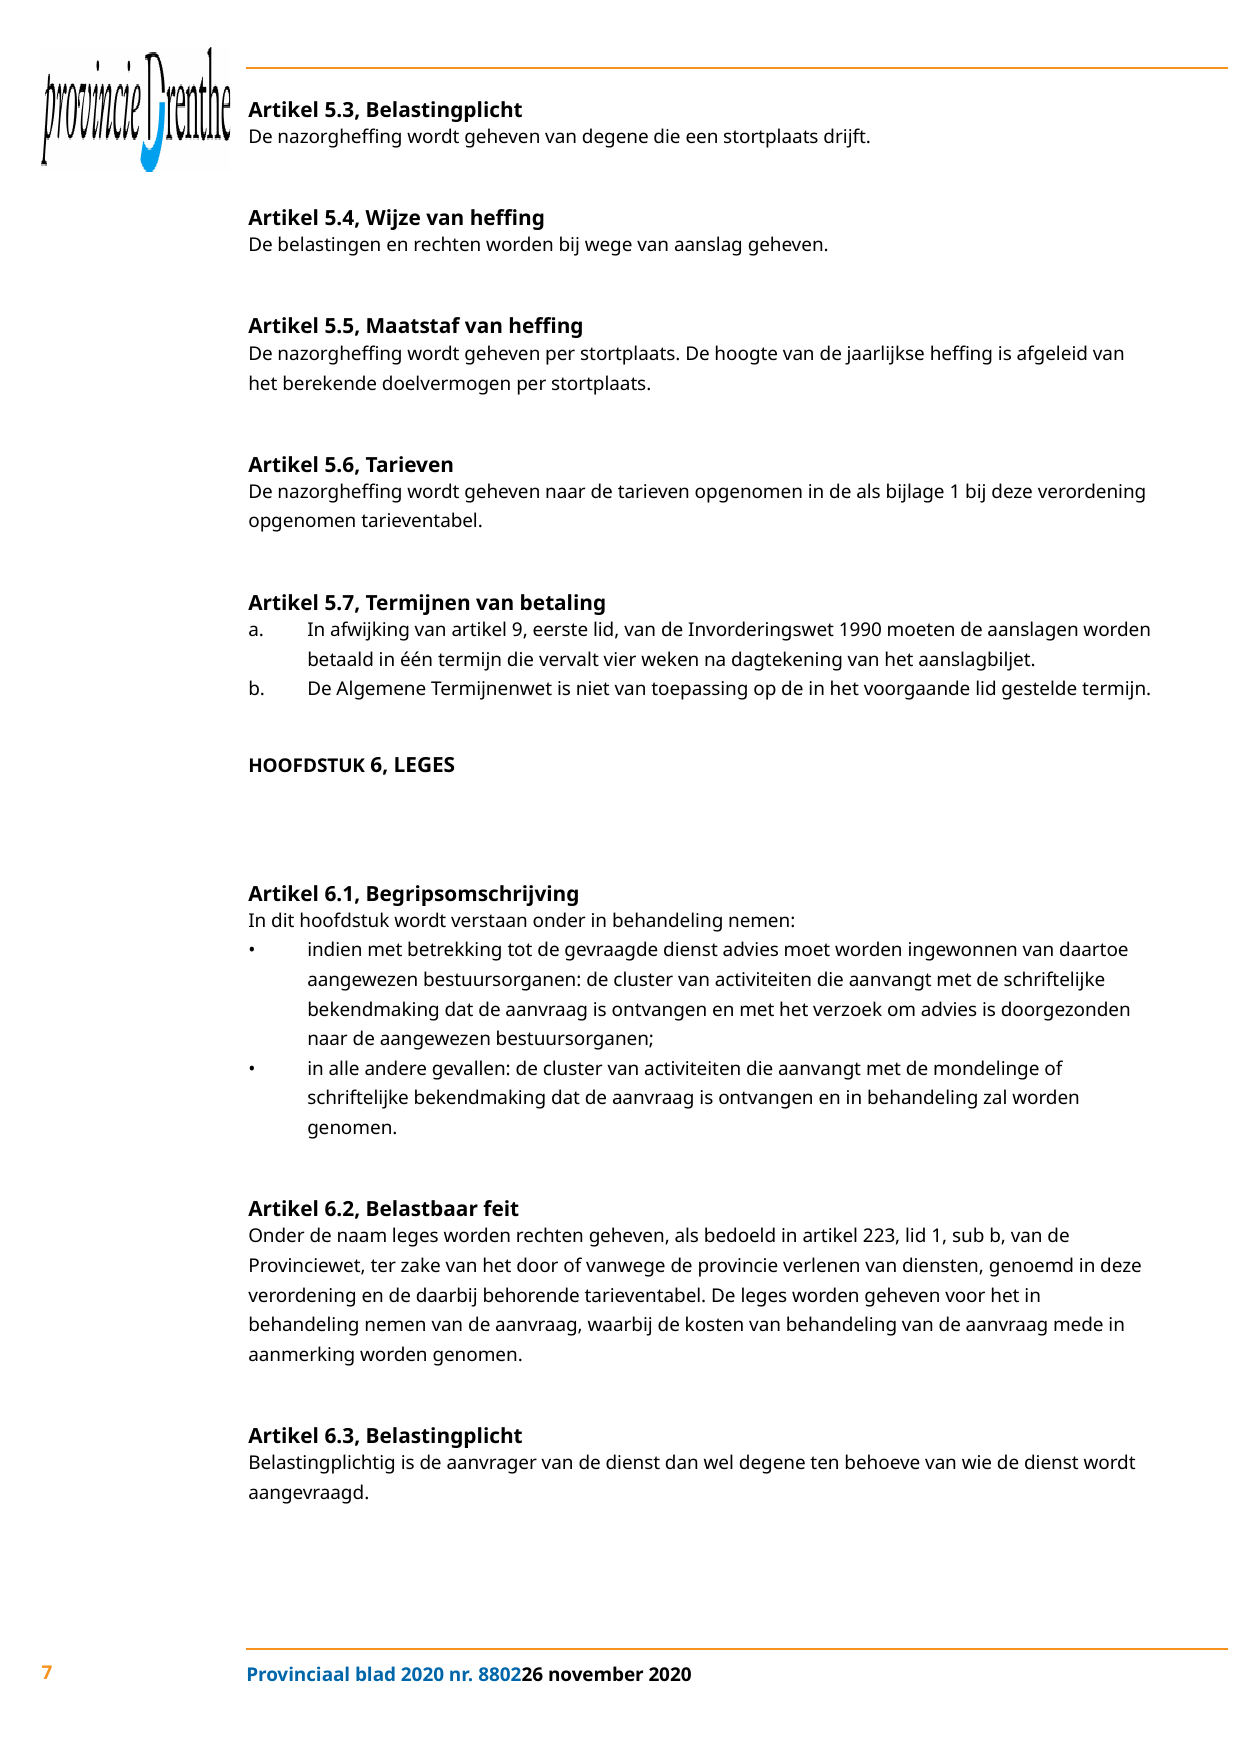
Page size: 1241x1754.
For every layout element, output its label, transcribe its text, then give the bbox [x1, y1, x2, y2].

list in alle andere gevallen: de cluster van activiteiten die aanvangt met de mondelinge of schriftelijke bekendmaking dat de aanvraag is ontvangen en in behandeling zal worden genomen. [248, 1055, 1152, 1140]
list In afwijking van artikel 9, eerste lid, van de Invorderingswet 1990 moeten de aanslagen worden betaald in één termijn die vervalt vier weken na dagtekening van het aanslagbiljet. [248, 616, 1152, 671]
text De nazorgheffing wordt geheven van degene die een stortplaats drijft. [248, 123, 1152, 149]
text De belastingen en rechten worden bij wege van aanslag geheven. [248, 232, 1152, 257]
text Artikel 5.3, Belastingplicht [248, 95, 1152, 123]
text Artikel 5.7, Termijnen van betaling [248, 588, 1152, 616]
text Artikel 5.4, Wijze van heffing [248, 203, 1152, 232]
text Belastingplichtig is de aanvrager van de dienst dan wel degene ten behoeve van wie de dienst wordt aangevraagd. [248, 1449, 1152, 1505]
text Artikel 6.2, Belastbaar feit [248, 1194, 1152, 1223]
text HOOFDSTUK 6, LEGES [248, 751, 1152, 779]
list De Algemene Termijnenwet is niet van toepassing op de in het voorgaande lid gestelde termijn. [248, 675, 1152, 701]
text Artikel 5.6, Tarieven [248, 450, 1152, 478]
text Provinciewet, ter zake van het door of vanwege de provincie verlenen van diensten, genoemd in deze verordening en de daarbij behorende tarieventabel. De leges worden geheven voor het in behandeling nemen van de aanvraag, waarbij de kosten van behandeling van de aanvraag mede in aanmerking worden genomen. [248, 1252, 1152, 1367]
text Artikel 6.1, Begripsomschrijving [248, 879, 1152, 907]
picture [41, 47, 231, 172]
text Artikel 6.3, Belastingplicht [248, 1421, 1152, 1449]
text De nazorgheffing wordt geheven naar de tarieven opgenomen in de als bijlage 1 bij deze verordening opgenomen tarieventabel. [248, 478, 1152, 533]
text De nazorgheffing wordt geheven per stortplaats. De hoogte van de jaarlijkse heffing is afgeleid van het berekende doelvermogen per stortplaats. [248, 340, 1152, 395]
text Artikel 5.5, Maatstaf van heffing [248, 312, 1152, 340]
list indien met betrekking tot de gevraagde dienst advies moet worden ingewonnen van daartoe aangewezen bestuursorganen: de cluster van activiteiten die aanvangt met de schriftelijke bekendmaking dat de aanvraag is ontvangen en met het verzoek om advies is doorgezonden naar de aangewezen bestuursorganen; [248, 937, 1152, 1051]
text In dit hoofdstuk wordt verstaan onder in behandeling nemen: [248, 907, 1152, 933]
text Onder de naam leges worden rechten geheven, als bedoeld in artikel 223, lid 1, sub b, van de [248, 1223, 1152, 1248]
